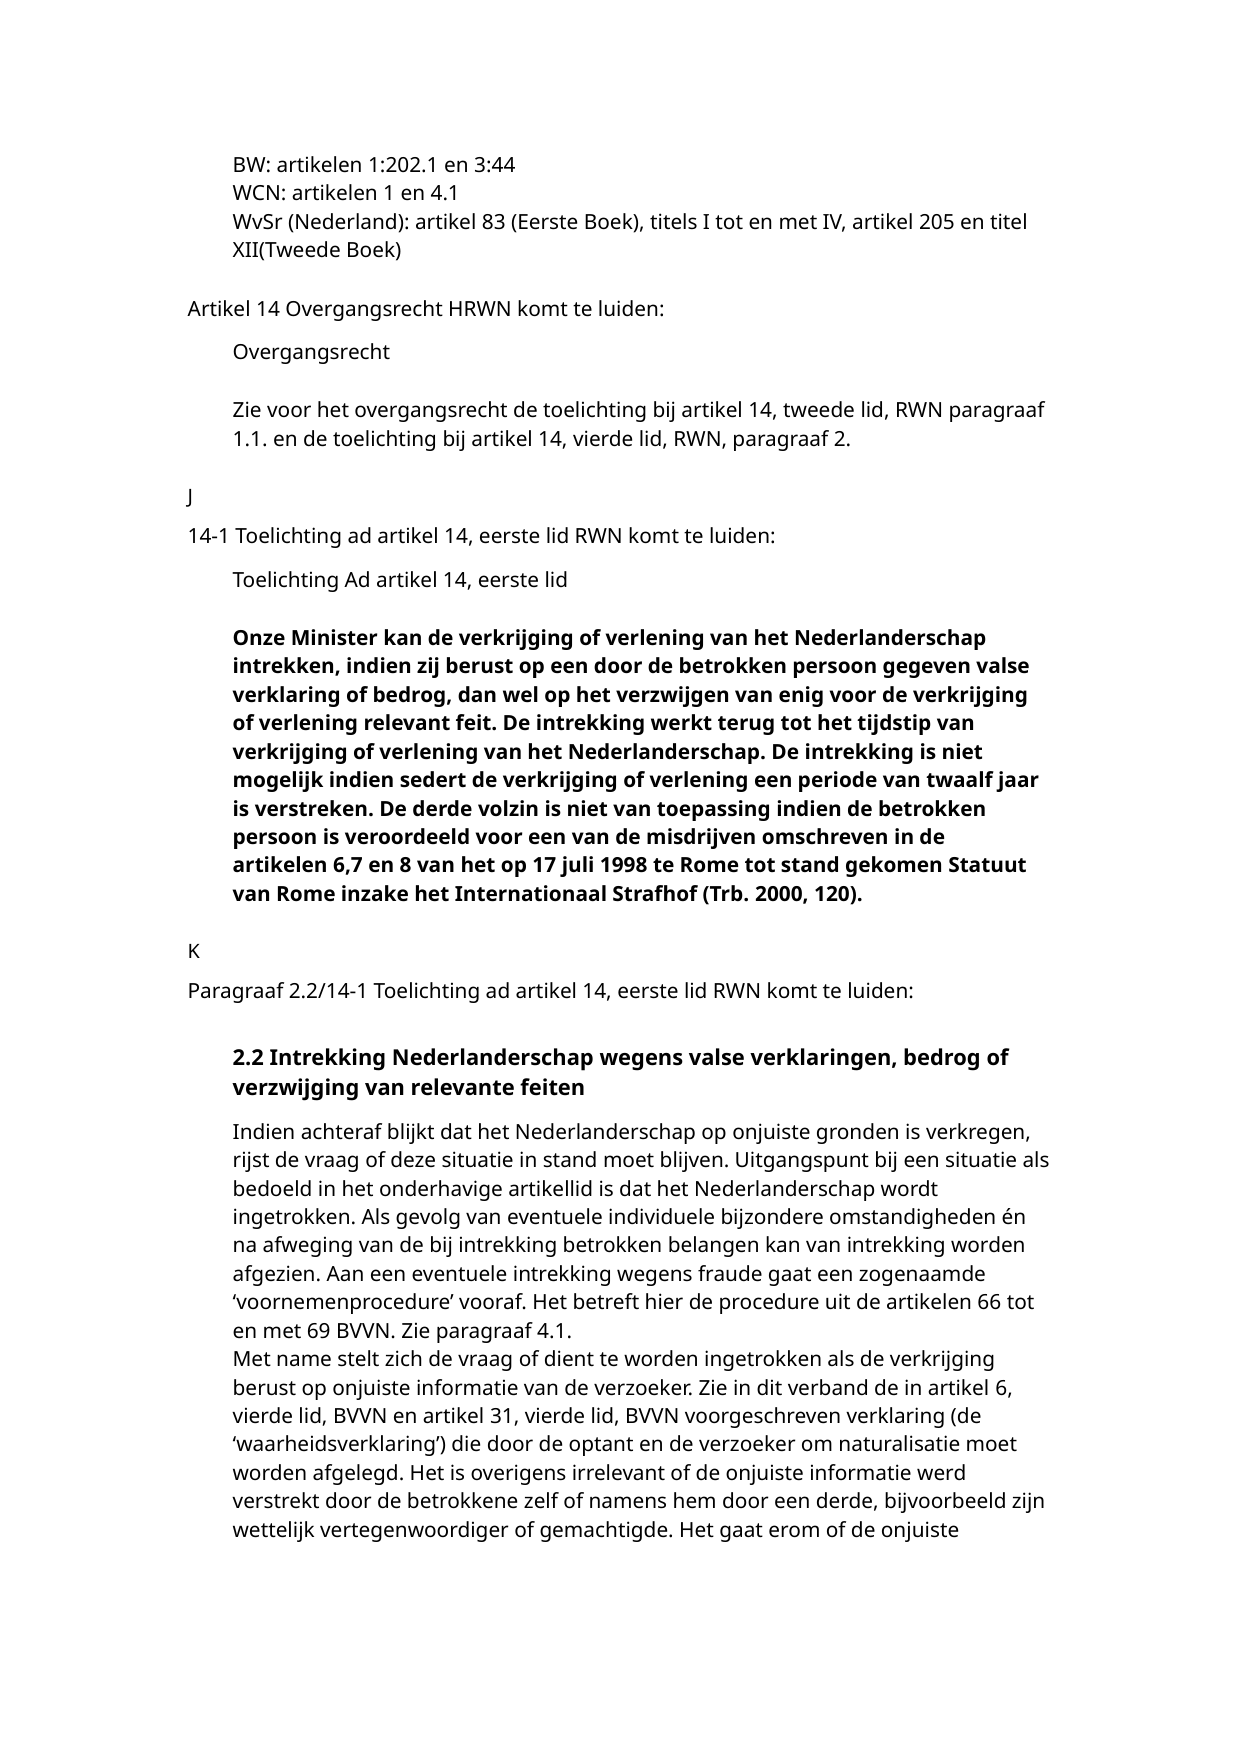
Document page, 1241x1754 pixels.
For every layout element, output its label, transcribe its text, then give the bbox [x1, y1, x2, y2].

text Indien achteraf blijkt dat het Nederlanderschap op onjuiste gronden is verkregen, rijst de vraag of deze situatie in stand moet blijven. Uitgangspunt bij een situatie als bedoeld in het onderhavige artikellid is dat het Nederlanderschap wordt ingetrokken. Als gevolg van eventuele individuele bijzondere omstandigheden én na afweging van de bij intrekking betrokken belangen kan van intrekking worden afgezien. Aan een eventuele intrekking wegens fraude gaat een zogenaamde ‘voornemenprocedure’ vooraf. Het betreft hier de procedure uit de artikelen 66 tot en met 69 BVVN. Zie paragraaf 4.1. [232, 1117, 1053, 1344]
text WvSr (Nederland): artikel 83 (Eerste Boek), titels I tot en met IV, artikel 205 en titel XII(Tweede Boek) [232, 207, 1053, 264]
text Artikel 14 Overgangsrecht HRWN komt te luiden: [187, 294, 1053, 322]
text K [187, 937, 1053, 964]
text WCN: artikelen 1 en 4.1 [232, 178, 1053, 207]
text J [187, 482, 1053, 509]
text BW: artikelen 1:202.1 en 3:44 [232, 150, 1053, 178]
text Met name stelt zich de vraag of dient te worden ingetrokken als de verkrijging berust op onjuiste informatie van de verzoeker. Zie in dit verband de in artikel 6, vierde lid, BVVN en artikel 31, vierde lid, BVVN voorgeschreven verklaring (de ‘waarheidsverklaring’) die door de optant en de verzoeker om naturalisatie moet worden afgelegd. Het is overigens irrelevant of de onjuiste informatie werd verstrekt door de betrokkene zelf of namens hem door een derde, bijvoorbeeld zijn wettelijk vertegenwoordiger of gemachtigde. Het gaat erom of de onjuiste [232, 1344, 1053, 1543]
subtitle Overgangsrecht [232, 337, 1053, 366]
subtitle 2.2 Intrekking Nederlanderschap wegens valse verklaringen, bedrog of verzwijging van relevante feiten [232, 1042, 1053, 1102]
text Paragraaf 2.2/14-1 Toelichting ad artikel 14, eerste lid RWN komt te luiden: [187, 976, 1053, 1005]
subtitle Toelichting Ad artikel 14, eerste lid [232, 565, 1053, 593]
text Zie voor het overgangsrecht de toelichting bij artikel 14, tweede lid, RWN paragraaf 1.1. en de toelichting bij artikel 14, vierde lid, RWN, paragraaf 2. [232, 396, 1053, 452]
text 14-1 Toelichting ad artikel 14, eerste lid RWN komt te luiden: [187, 521, 1053, 550]
text Onze Minister kan de verkrijging of verlening van het Nederlanderschap intrekken, indien zij berust op een door de betrokken persoon gegeven valse verklaring of bedrog, dan wel op het verzwijgen van enig voor de verkrijging of verlening relevant feit. De intrekking werkt terug tot het tijdstip van verkrijging of verlening van het Nederlanderschap. De intrekking is niet mogelijk indien sedert de verkrijging of verlening een periode van twaalf jaar is verstreken. De derde volzin is niet van toepassing indien de betrokken persoon is veroordeeld voor een van de misdrijven omschreven in de artikelen 6,7 en 8 van het op 17 juli 1998 te Rome tot stand gekomen Statuut van Rome inzake het Internationaal Strafhof (Trb. 2000, 120). [232, 623, 1053, 907]
